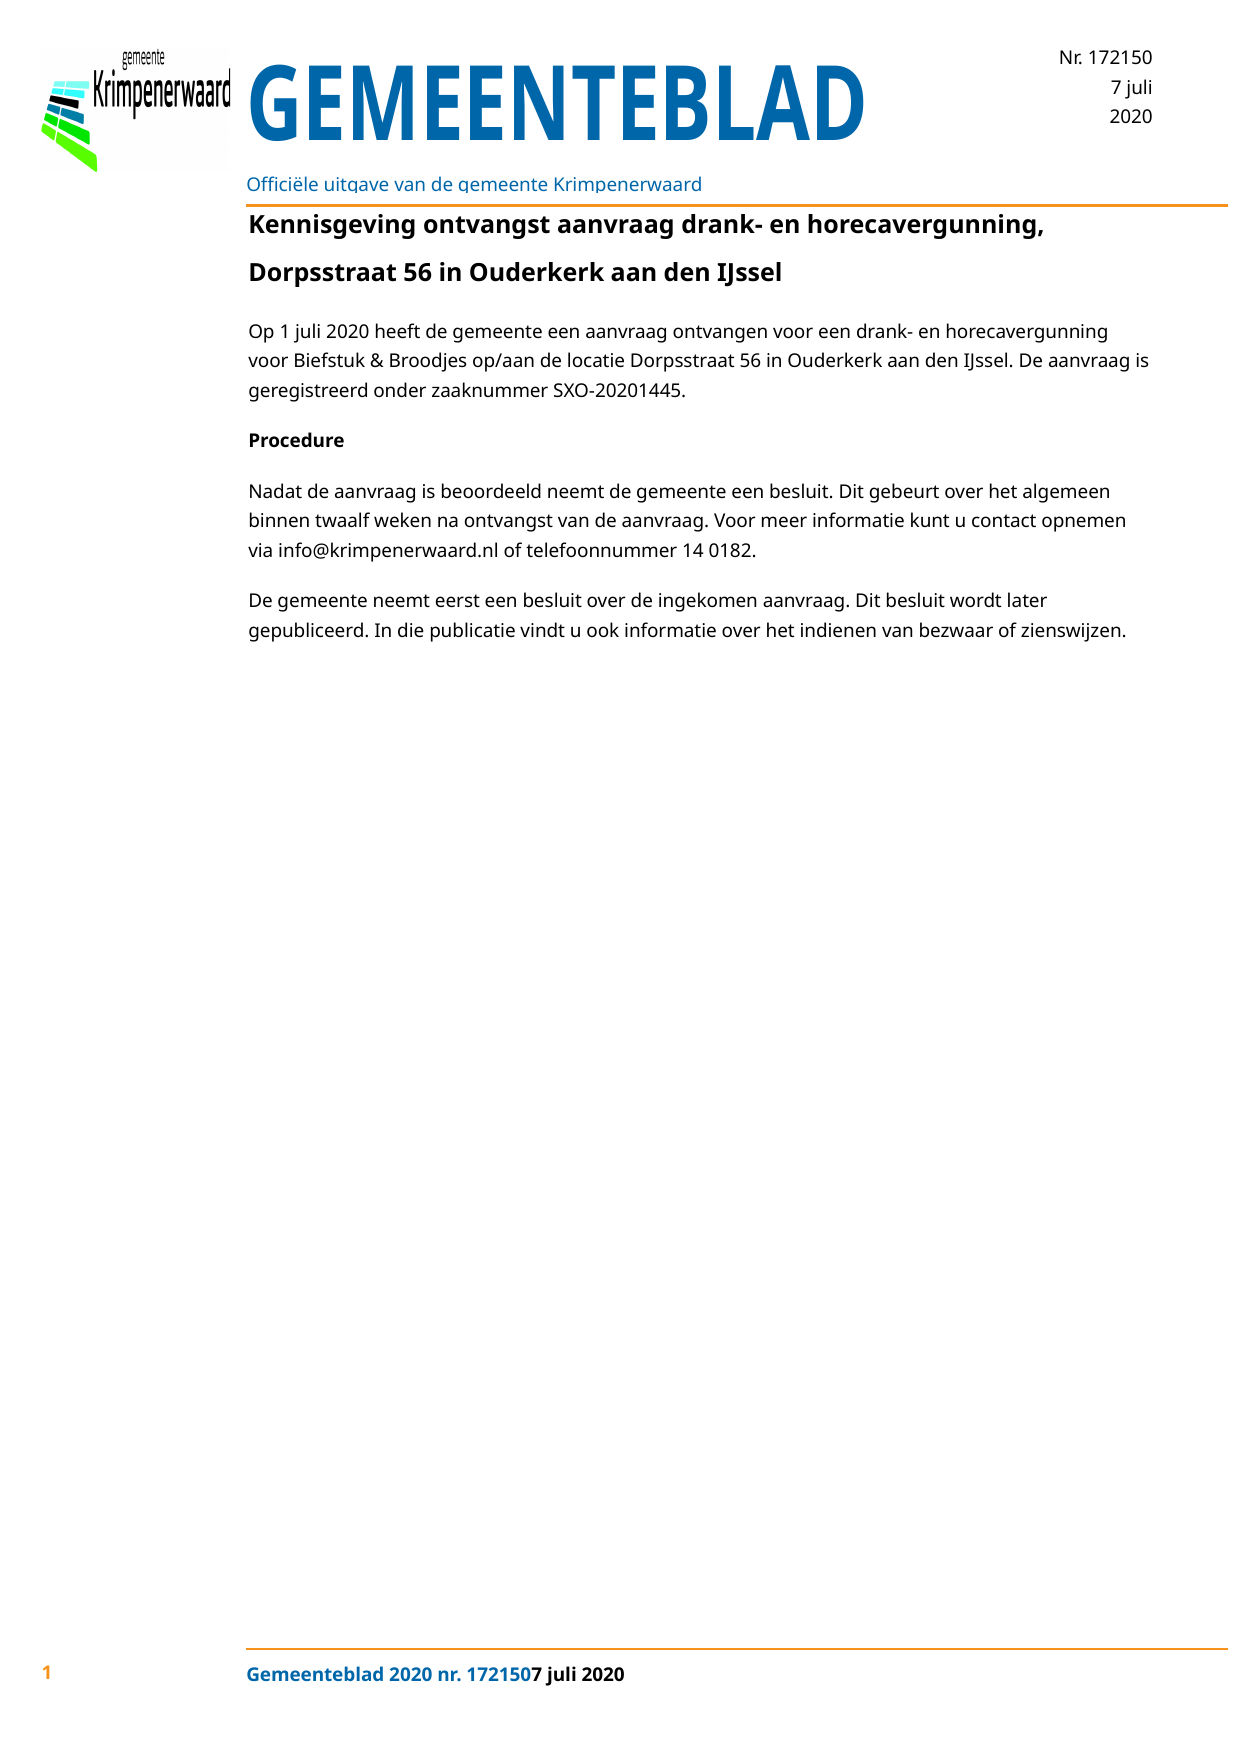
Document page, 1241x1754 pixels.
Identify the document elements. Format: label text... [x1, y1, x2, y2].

text Op 1 juli 2020 heeft de gemeente een aanvraag ontvangen voor een drank- en horecavergunning voor Biefstuk & Broodjes op/aan de locatie Dorpsstraat 56 in Ouderkerk aan den IJssel. De aanvraag is geregistreerd onder zaaknummer SXO-20201445. [248, 318, 1152, 403]
picture [41, 47, 231, 172]
text De gemeente neemt eerst een besluit over de ingekomen aanvraag. Dit besluit wordt later gepubliceerd. In die publicatie vindt u ook informatie over het indienen van bezwaar of zienswijzen. [248, 587, 1152, 643]
text Kennisgeving ontvangst aanvraag drank- en horecavergunning, Dorpsstraat 56 in Ouderkerk aan den IJssel [248, 207, 1152, 288]
text Nadat de aanvraag is beoordeeld neemt de gemeente een besluit. Dit gebeurt over het algemeen binnen twaalf weken na ontvangst van de aanvraag. Voor meer informatie kunt u contact opnemen via info@krimpenerwaard.nl of telefoonnummer 14 0182. [248, 478, 1152, 563]
text Procedure [248, 427, 1152, 453]
